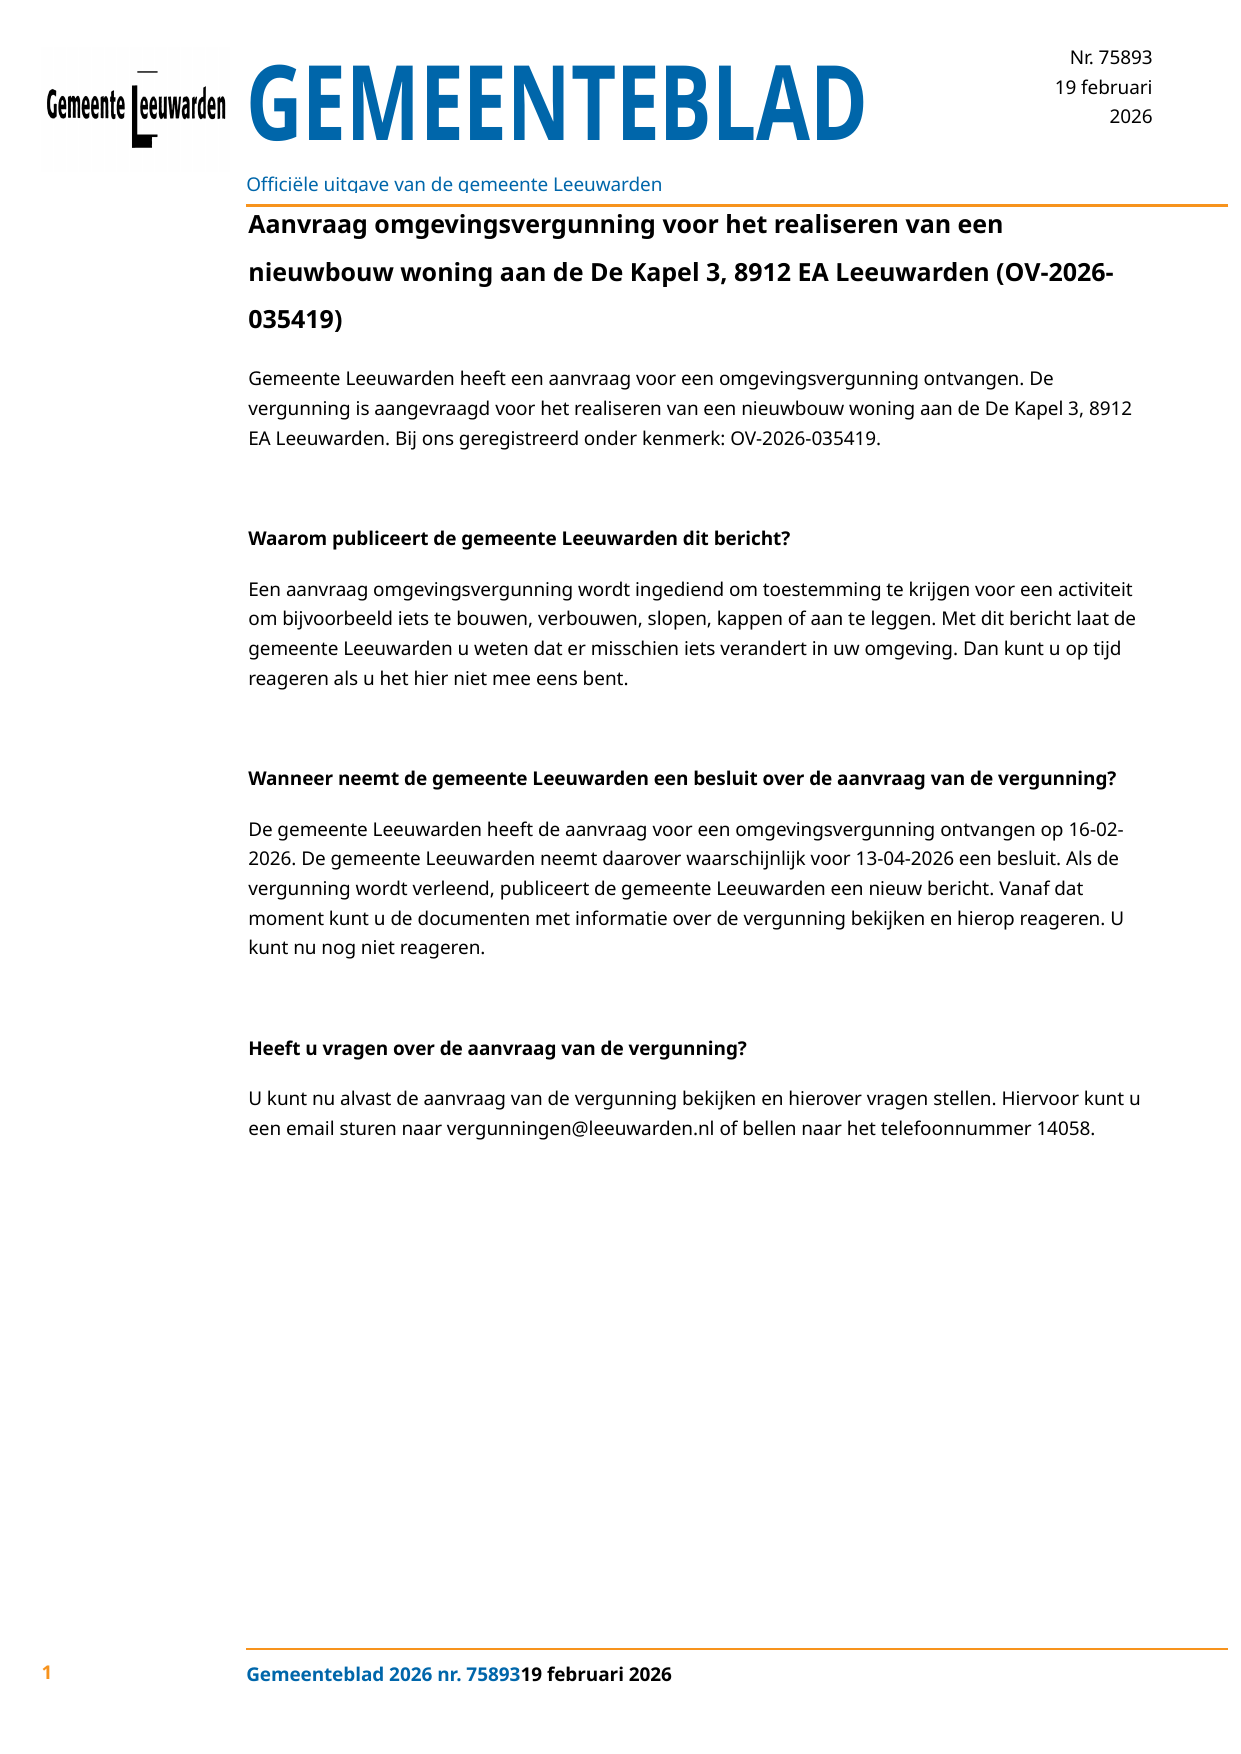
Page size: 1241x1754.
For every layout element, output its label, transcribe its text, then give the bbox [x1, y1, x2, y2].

text Aanvraag omgevingsvergunning voor het realiseren van een nieuwbouw woning aan de De Kapel 3, 8912 EA Leeuwarden (OV-2026-035419) [248, 207, 1152, 336]
text Wanneer neemt de gemeente Leeuwarden een besluit over de aanvraag van de vergunning? [248, 766, 1152, 791]
text Waarom publiceert de gemeente Leeuwarden dit bericht? [248, 526, 1152, 551]
text Een aanvraag omgevingsvergunning wordt ingediend om toestemming te krijgen voor een activiteit om bijvoorbeeld iets te bouwen, verbouwen, slopen, kappen of aan te leggen. Met dit bericht laat de gemeente Leeuwarden u weten dat er misschien iets verandert in uw omgeving. Dan kunt u op tijd reageren als u het hier niet mee eens bent. [248, 576, 1152, 690]
text Heeft u vragen over de aanvraag van de vergunning? [248, 1035, 1152, 1061]
text U kunt nu alvast de aanvraag van de vergunning bekijken en hierover vragen stellen. Hiervoor kunt u een email sturen naar vergunningen@leeuwarden.nl of bellen naar het telefoonnummer 14058. [248, 1086, 1152, 1141]
text Gemeente Leeuwarden heeft een aanvraag voor een omgevingsvergunning ontvangen. De vergunning is aangevraagd voor het realiseren van een nieuwbouw woning aan de De Kapel 3, 8912 EA Leeuwarden. Bij ons geregistreerd onder kenmerk: OV-2026-035419. [248, 366, 1152, 450]
picture [41, 47, 231, 172]
text De gemeente Leeuwarden heeft de aanvraag voor een omgevingsvergunning ontvangen op 16-02-2026. De gemeente Leeuwarden neemt daarover waarschijnlijk voor 13-04-2026 een besluit. Als de vergunning wordt verleend, publiceert de gemeente Leeuwarden een nieuw bericht. Vanaf dat moment kunt u de documenten met informatie over de vergunning bekijken en hierop reageren. U kunt nu nog niet reageren. [248, 816, 1152, 960]
